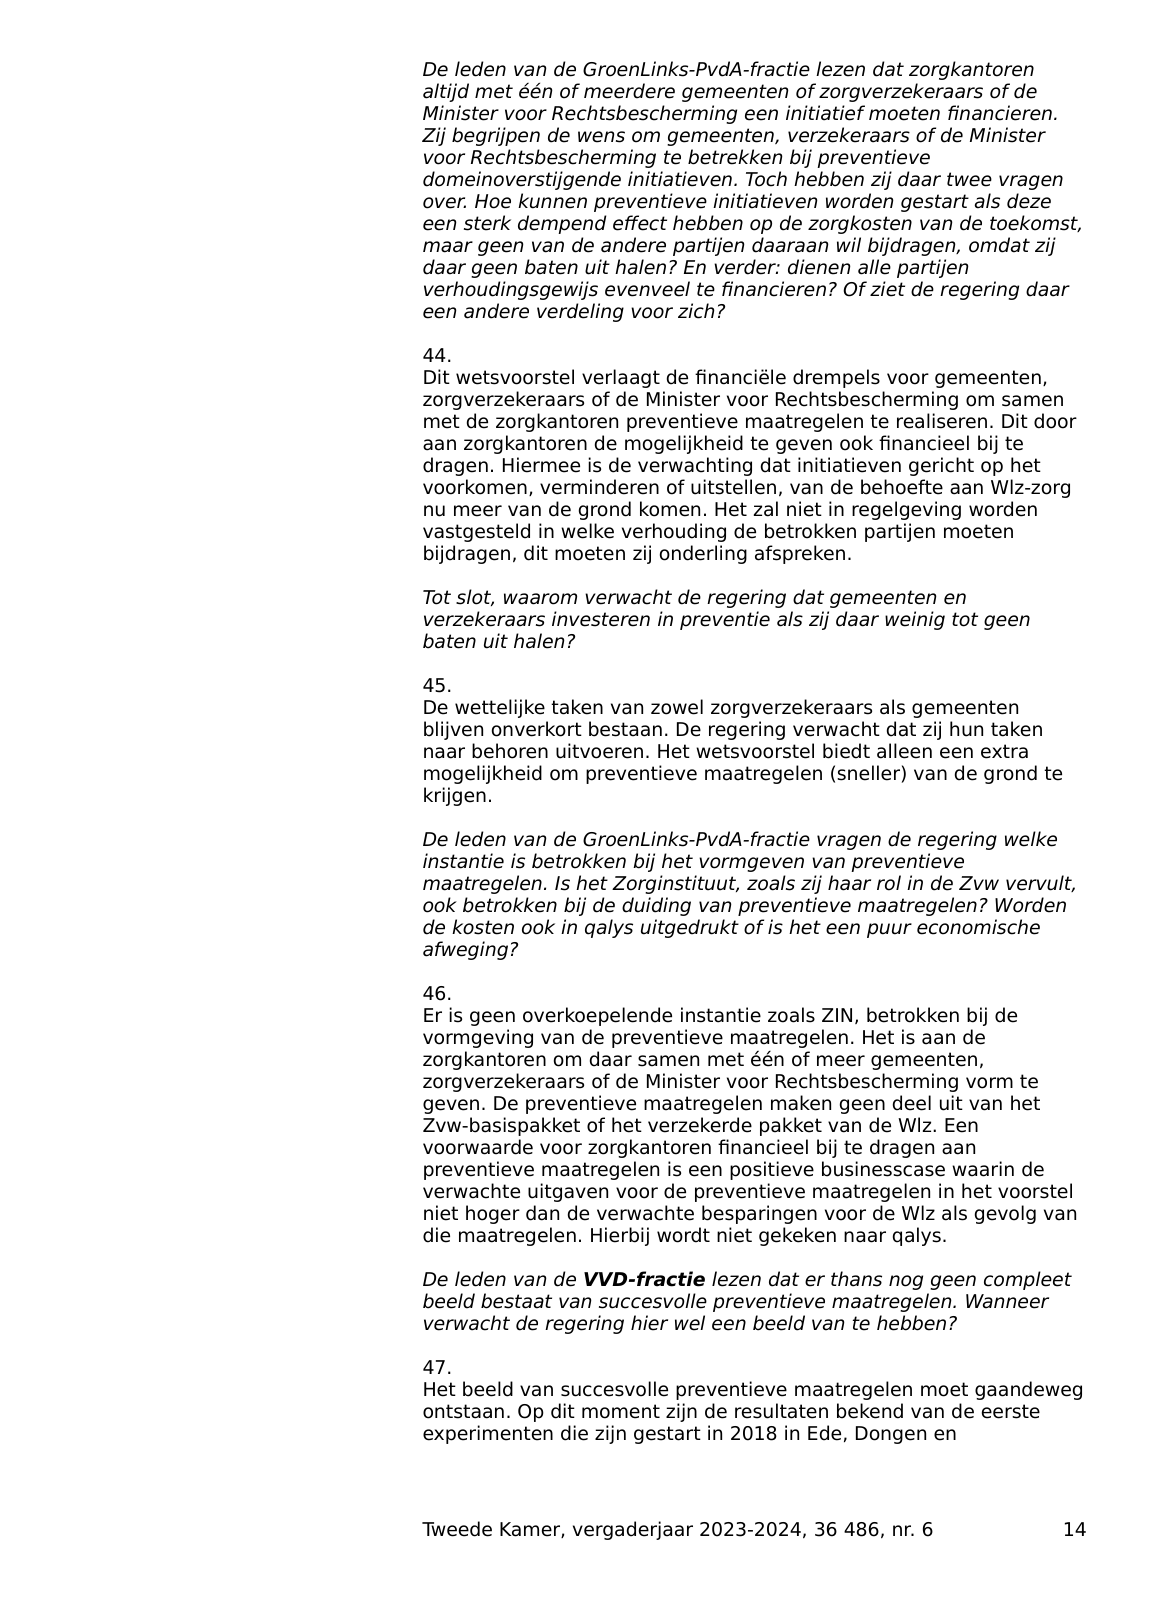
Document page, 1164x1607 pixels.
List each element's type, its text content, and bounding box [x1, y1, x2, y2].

text De wettelijke taken van zowel zorgverzekeraars als gemeenten blijven onverkort bestaan. De regering verwacht dat zij hun taken naar behoren uitvoeren. Het wetsvoorstel biedt alleen een extra mogelijkheid om preventieve maatregelen (sneller) van de grond te krijgen. [422, 697, 1087, 807]
text De leden van de GroenLinks-PvdA-fractie lezen dat zorgkantoren altijd met één of meerdere gemeenten of zorgverzekeraars of de Minister voor Rechtsbescherming een initiatief moeten financieren. Zij begrijpen de wens om gemeenten, verzekeraars of de Minister voor Rechtsbescherming te betrekken bij preventieve domeinoverstijgende initiatieven. Toch hebben zij daar twee vragen over. Hoe kunnen preventieve initiatieven worden gestart als deze een sterk dempend effect hebben op de zorgkosten van de toekomst, maar geen van de andere partijen daaraan wil bijdragen, omdat zij daar geen baten uit halen? En verder: dienen alle partijen verhoudingsgewijs evenveel te financieren? Of ziet de regering daar een andere verdeling voor zich? [422, 59, 1087, 323]
text Het beeld van succesvolle preventieve maatregelen moet gaandeweg ontstaan. Op dit moment zijn de resultaten bekend van de eerste experimenten die zijn gestart in 2018 in Ede, Dongen en [422, 1379, 1087, 1445]
text 45. [422, 675, 1087, 697]
text Tot slot, waarom verwacht de regering dat gemeenten en verzekeraars investeren in preventie als zij daar weinig tot geen baten uit halen? [422, 587, 1087, 653]
text De leden van de VVD-fractie lezen dat er thans nog geen compleet beeld bestaat van succesvolle preventieve maatregelen. Wanneer verwacht de regering hier wel een beeld van te hebben? [422, 1269, 1087, 1335]
text Er is geen overkoepelende instantie zoals ZIN, betrokken bij de vormgeving van de preventieve maatregelen. Het is aan de zorgkantoren om daar samen met één of meer gemeenten, zorgverzekeraars of de Minister voor Rechtsbescherming vorm te geven. De preventieve maatregelen maken geen deel uit van het Zvw-basispakket of het verzekerde pakket van de Wlz. Een voorwaarde voor zorgkantoren financieel bij te dragen aan preventieve maatregelen is een positieve businesscase waarin de verwachte uitgaven voor de preventieve maatregelen in het voorstel niet hoger dan de verwachte besparingen voor de Wlz als gevolg van die maatregelen. Hierbij wordt niet gekeken naar qalys. [422, 1005, 1087, 1247]
text 44. [422, 345, 1087, 367]
text 47. [422, 1357, 1087, 1379]
text 46. [422, 983, 1087, 1005]
text Dit wetsvoorstel verlaagt de financiële drempels voor gemeenten, zorgverzekeraars of de Minister voor Rechtsbescherming om samen met de zorgkantoren preventieve maatregelen te realiseren. Dit door aan zorgkantoren de mogelijkheid te geven ook financieel bij te dragen. Hiermee is de verwachting dat initiatieven gericht op het voorkomen, verminderen of uitstellen, van de behoefte aan Wlz-zorg nu meer van de grond komen. Het zal niet in regelgeving worden vastgesteld in welke verhouding de betrokken partijen moeten bijdragen, dit moeten zij onderling afspreken. [422, 367, 1087, 565]
text De leden van de GroenLinks-PvdA-fractie vragen de regering welke instantie is betrokken bij het vormgeven van preventieve maatregelen. Is het Zorginstituut, zoals zij haar rol in de Zvw vervult, ook betrokken bij de duiding van preventieve maatregelen? Worden de kosten ook in qalys uitgedrukt of is het een puur economische afweging? [422, 829, 1087, 961]
